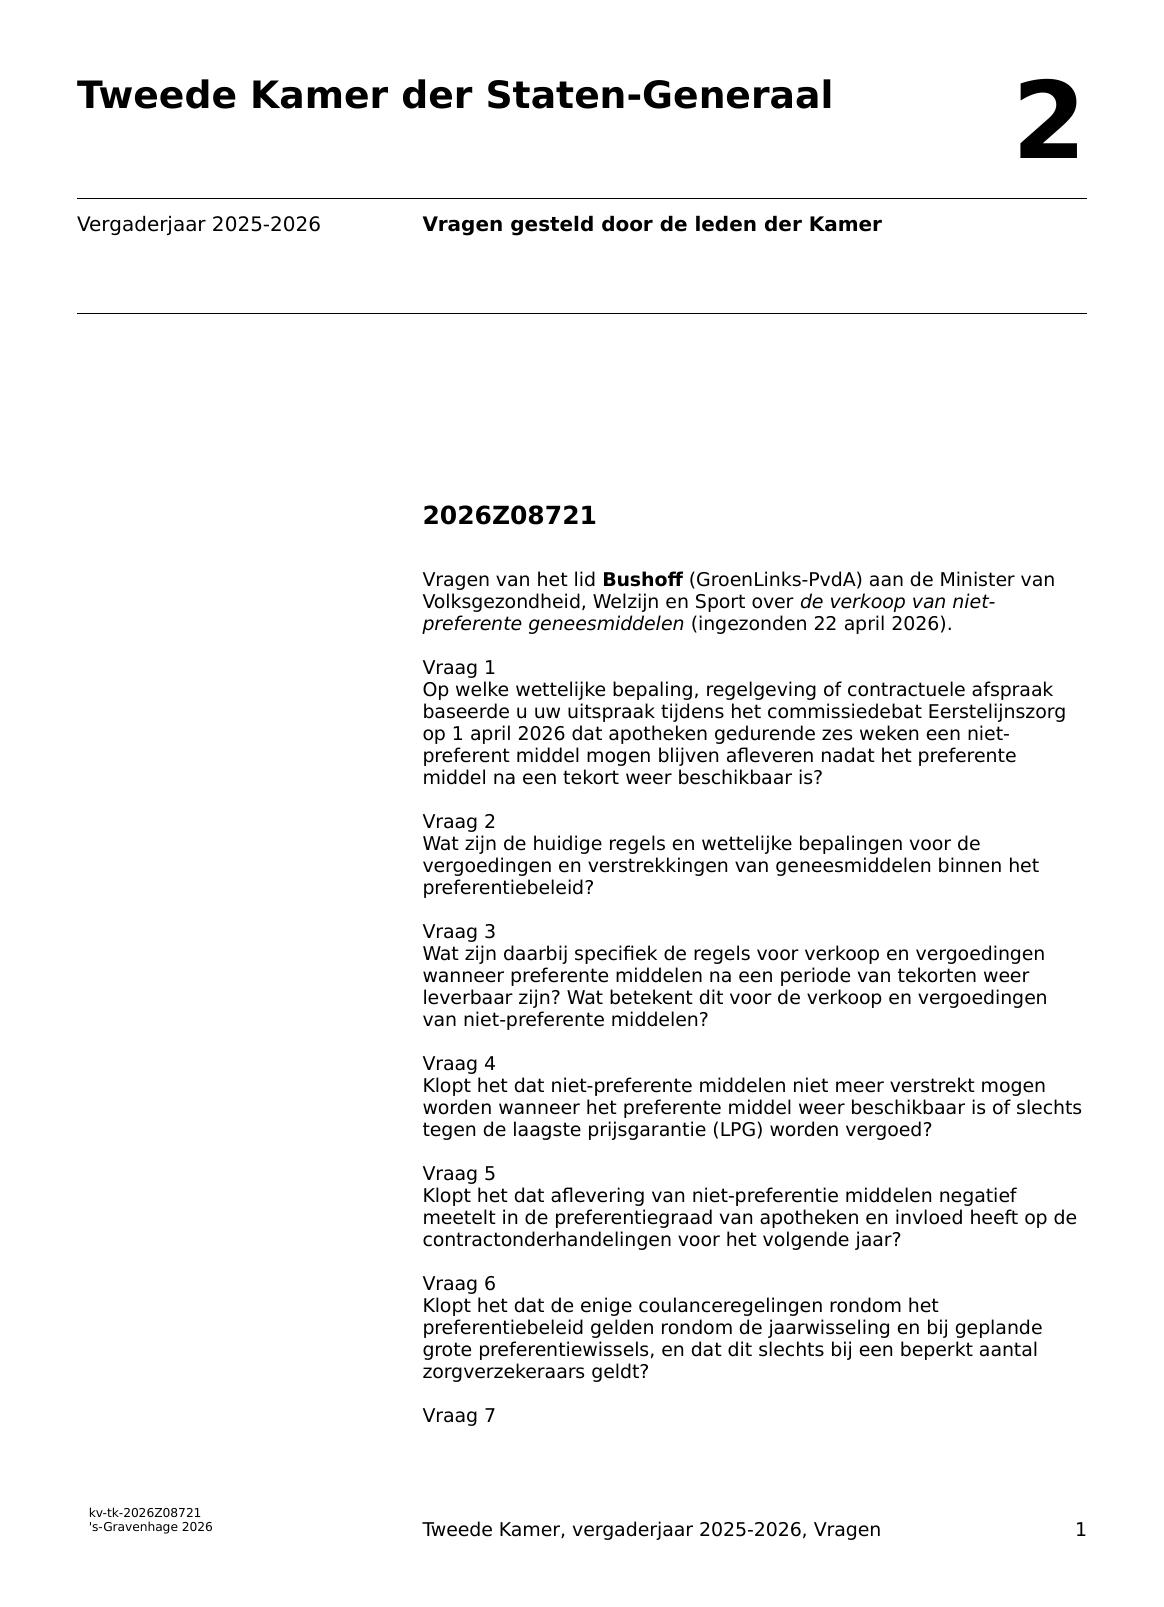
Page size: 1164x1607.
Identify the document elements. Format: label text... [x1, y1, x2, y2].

table_cell Vergaderjaar 2025-2026 [77, 199, 422, 313]
text Wat zijn daarbij specifiek de regels voor verkoop en vergoedingen wanneer preferente middelen na een periode van tekorten weer leverbaar zijn? Wat betekent dit voor de verkoop en vergoedingen van niet-preferente middelen? [422, 943, 1087, 1031]
table_cell Vragen gesteld door de leden der Kamer [422, 199, 1087, 313]
text Vraag 3 [422, 921, 1087, 943]
text 's-Gravenhage 2026 [88, 1520, 323, 1534]
text Vraag 7 [422, 1405, 1087, 1427]
text Op welke wettelijke bepaling, regelgeving of contractuele afspraak baseerde u uw uitspraak tijdens het commissiedebat Eerstelijnszorg op 1 april 2026 dat apotheken gedurende zes weken een niet-preferent middel mogen blijven afleveren nadat het preferente middel na een tekort weer beschikbaar is? [422, 679, 1087, 789]
table_header Tweede Kamer der Staten-Generaal [77, 59, 886, 198]
text Vraag 2 [422, 811, 1087, 833]
text Klopt het dat de enige coulanceregelingen rondom het preferentiebeleid gelden rondom de jaarwisseling en bij geplande grote preferentiewissels, en dat dit slechts bij een beperkt aantal zorgverzekeraars geldt? [422, 1295, 1087, 1383]
table_header 2 [886, 59, 1087, 198]
text Wat zijn de huidige regels en wettelijke bepalingen voor de vergoedingen en verstrekkingen van geneesmiddelen binnen het preferentiebeleid? [422, 833, 1087, 899]
text Vraag 4 [422, 1053, 1087, 1075]
text Vraag 5 [422, 1163, 1087, 1185]
text 2026Z08721 [422, 501, 1087, 531]
text kv-tk-2026Z08721 [88, 1506, 323, 1520]
text Vraag 6 [422, 1273, 1087, 1295]
text Klopt het dat aflevering van niet-preferentie middelen negatief meetelt in de preferentiegraad van apotheken en invloed heeft op de contractonderhandelingen voor het volgende jaar? [422, 1185, 1087, 1251]
text Klopt het dat niet-preferente middelen niet meer verstrekt mogen worden wanneer het preferente middel weer beschikbaar is of slechts tegen de laagste prijsgarantie (LPG) worden vergoed? [422, 1075, 1087, 1141]
text Vragen van het lid Bushoff (GroenLinks-PvdA) aan de Minister van Volksgezondheid, Welzijn en Sport over de verkoop van niet-preferente geneesmiddelen (ingezonden 22 april 2026). [422, 569, 1087, 635]
text Vraag 1 [422, 657, 1087, 679]
